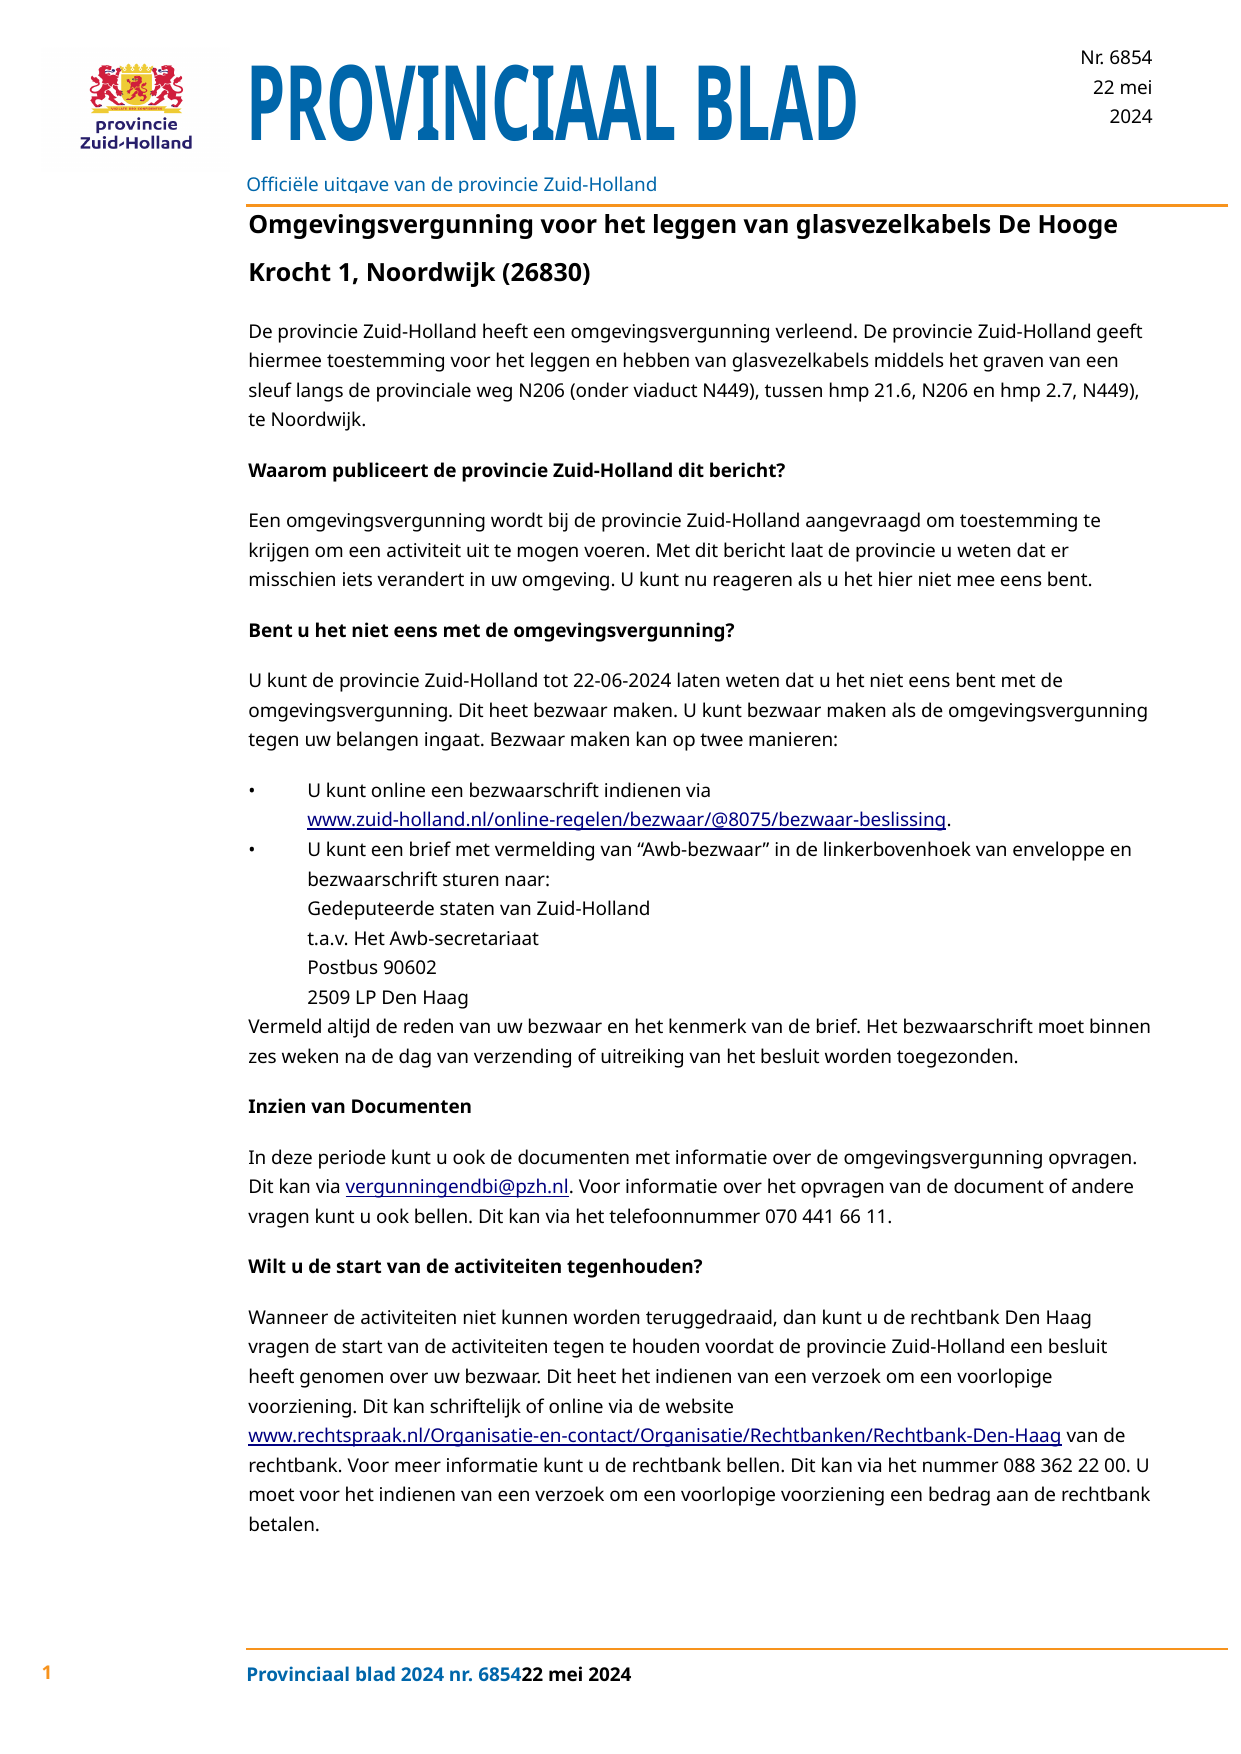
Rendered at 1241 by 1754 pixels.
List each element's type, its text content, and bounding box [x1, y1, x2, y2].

list 2509 LP Den Haag [248, 984, 1152, 1010]
text In deze periode kunt u ook de documenten met informatie over de omgevingsvergunning opvragen. Dit kan via vergunningendbi@pzh.nl. Voor informatie over het opvragen van de document of andere vragen kunt u ook bellen. Dit kan via het telefoonnummer 070 441 66 11. [248, 1144, 1152, 1229]
text Wilt u de start van de activiteiten tegenhouden? [248, 1254, 1152, 1279]
list t.a.v. Het Awb-secretariaat [248, 925, 1152, 951]
text U kunt de provincie Zuid-Holland tot 22-06-2024 laten weten dat u het niet eens bent met de omgevingsvergunning. Dit heet bezwaar maken. U kunt bezwaar maken als de omgevingsvergunning tegen uw belangen ingaat. Bezwaar maken kan op twee manieren: [248, 667, 1152, 752]
text De provincie Zuid-Holland heeft een omgevingsvergunning verleend. De provincie Zuid-Holland geeft hiermee toestemming voor het leggen en hebben van glasvezelkabels middels het graven van een sleuf langs de provinciale weg N206 (onder viaduct N449), tussen hmp 21.6, N206 en hmp 2.7, N449), te Noordwijk. [248, 318, 1152, 432]
text Vermeld altijd de reden van uw bezwaar en het kenmerk van de brief. Het bezwaarschrift moet binnen zes weken na de dag van verzending of uitreiking van het besluit worden toegezonden. [248, 1014, 1152, 1069]
text Omgevingsvergunning voor het leggen van glasvezelkabels De Hooge Krocht 1, Noordwijk (26830) [248, 207, 1152, 288]
list U kunt een brief met vermelding van “Awb-bezwaar” in de linkerbovenhoek van enveloppe en bezwaarschrift sturen naar: [248, 836, 1152, 892]
text Inzien van Documenten [248, 1094, 1152, 1119]
list Postbus 90602 [248, 954, 1152, 980]
list Gedeputeerde staten van Zuid-Holland [248, 895, 1152, 921]
list U kunt online een bezwaarschrift indienen via www.zuid-holland.nl/online-regelen/bezwaar/@8075/bezwaar-beslissing. [248, 777, 1152, 832]
text Wanneer de activiteiten niet kunnen worden teruggedraaid, dan kunt u de rechtbank Den Haag vragen de start van de activiteiten tegen te houden voordat de provincie Zuid-Holland een besluit heeft genomen over uw bezwaar. Dit heet het indienen van een verzoek om een voorlopige voorziening. Dit kan schriftelijk of online via de website www.rechtspraak.nl/Organisatie-en-contact/Organisatie/Rechtbanken/Rechtbank-Den-Haag van de rechtbank. Voor meer informatie kunt u de rechtbank bellen. Dit kan via het nummer 088 362 22 00. U moet voor het indienen van een verzoek om een voorlopige voorziening een bedrag aan de rechtbank betalen. [248, 1304, 1152, 1537]
text Waarom publiceert de provincie Zuid-Holland dit bericht? [248, 457, 1152, 483]
picture [41, 47, 231, 172]
text Bent u het niet eens met de omgevingsvergunning? [248, 617, 1152, 643]
text Een omgevingsvergunning wordt bij de provincie Zuid-Holland aangevraagd om toestemming te krijgen om een activiteit uit te mogen voeren. Met dit bericht laat de provincie u weten dat er misschien iets verandert in uw omgeving. U kunt nu reageren als u het hier niet mee eens bent. [248, 507, 1152, 592]
